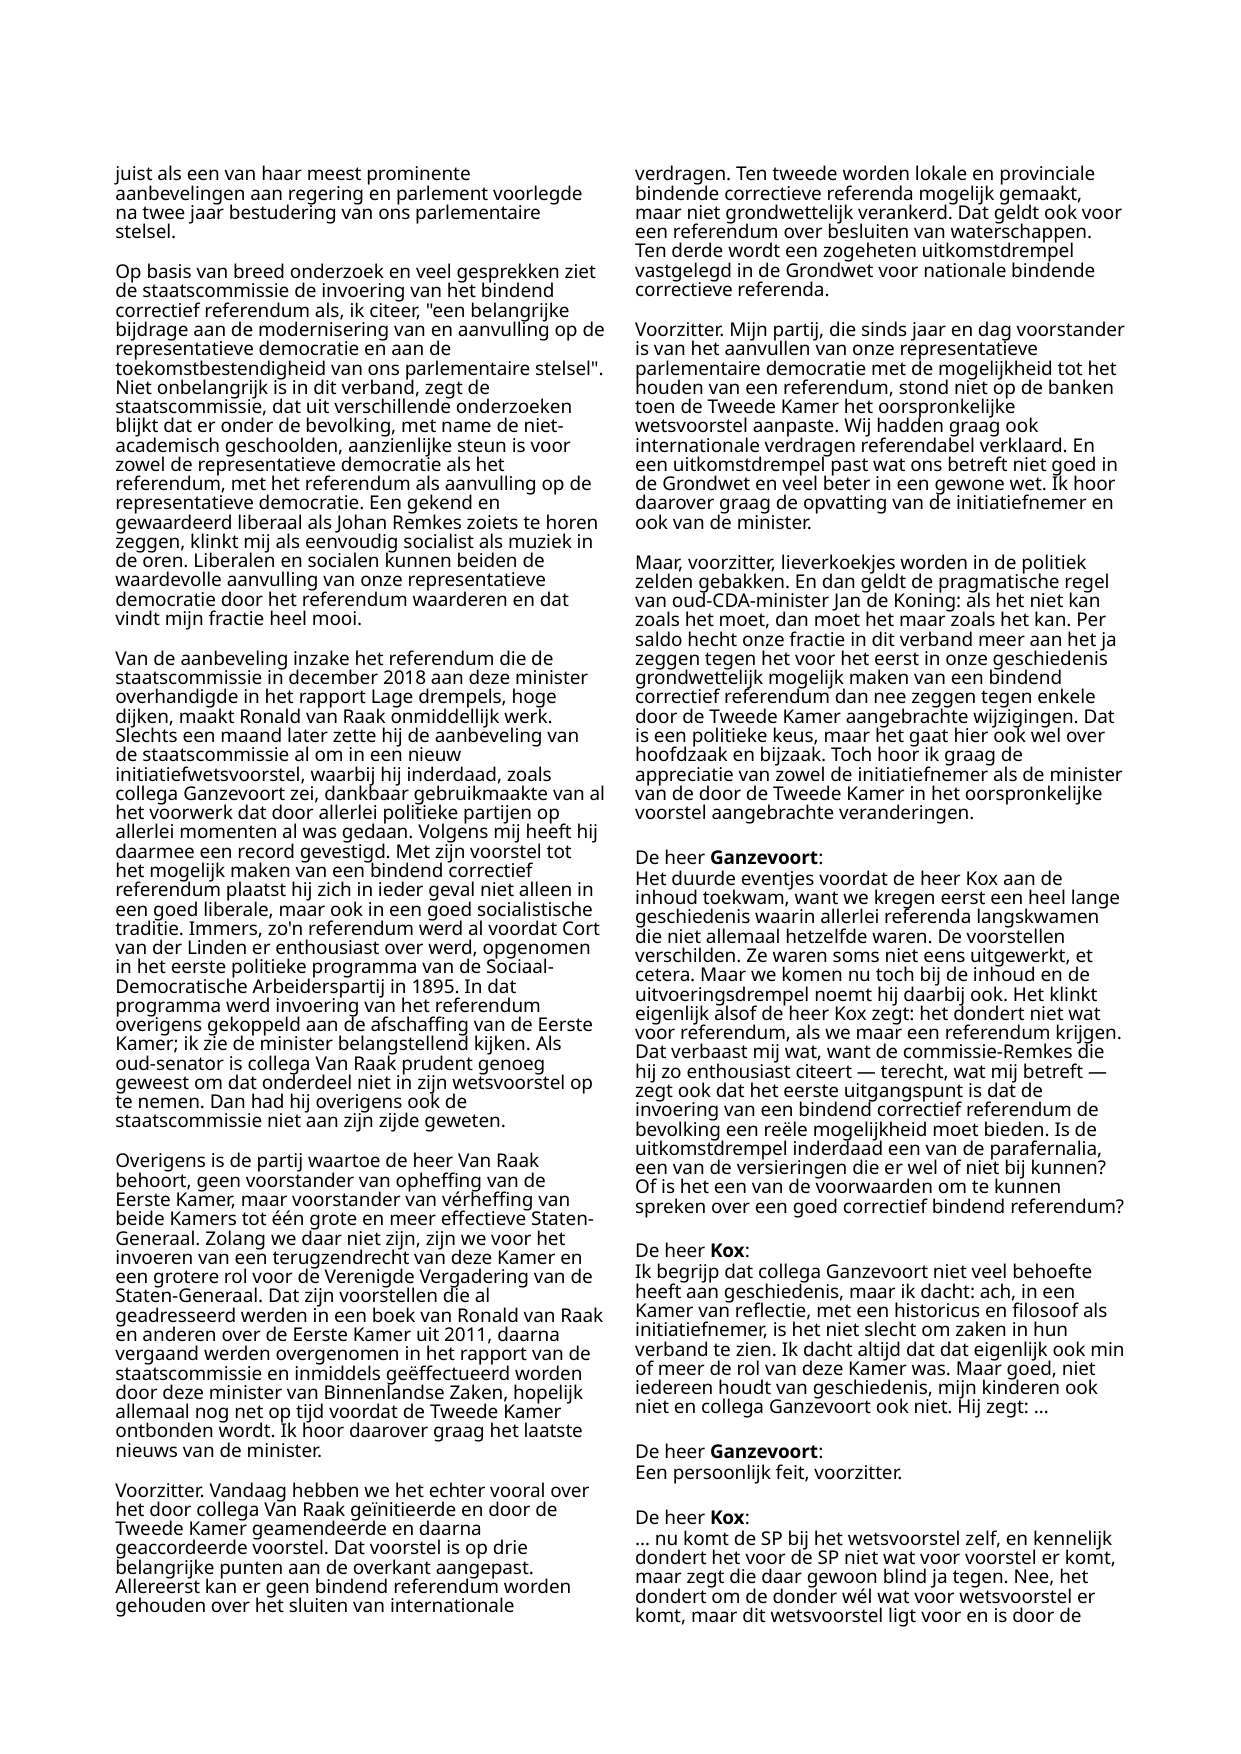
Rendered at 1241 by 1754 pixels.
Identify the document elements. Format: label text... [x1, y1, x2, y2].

text De heer Kox: [635, 1238, 1125, 1263]
text Ik begrijp dat collega Ganzevoort niet veel behoefte heeft aan geschiedenis, maar ik dacht: ach, in een Kamer van reflectie, met een historicus en filosoof als initiatiefnemer, is het niet slecht om zaken in hun verband te zien. Ik dacht altijd dat dat eigenlijk ook min of meer de rol van deze Kamer was. Maar goed, niet iedereen houdt van geschiedenis, mijn kinderen ook niet en collega Ganzevoort ook niet. Hij zegt: … [635, 1263, 1125, 1418]
text Het duurde eventjes voordat de heer Kox aan de inhoud toekwam, want we kregen eerst een heel lange geschiedenis waarin allerlei referenda langskwamen die niet allemaal hetzelfde waren. De voorstellen verschilden. Ze waren soms niet eens uitgewerkt, et cetera. Maar we komen nu toch bij de inhoud en de uitvoeringsdrempel noemt hij daarbij ook. Het klinkt eigenlijk alsof de heer Kox zegt: het dondert niet wat voor referendum, als we maar een referendum krijgen. Dat verbaast mij wat, want de commissie-Remkes die hij zo enthousiast citeert — terecht, wat mij betreft — zegt ook dat het eerste uitgangspunt is dat de invoering van een bindend correctief referendum de bevolking een reële mogelijkheid moet bieden. Is de uitkomstdrempel inderdaad een van de parafernalia, een van de versieringen die er wel of niet bij kunnen? Of is het een van de voorwaarden om te kunnen spreken over een goed correctief bindend referendum? [635, 870, 1125, 1217]
text verdragen. Ten tweede worden lokale en provinciale bindende correctieve referenda mogelijk gemaakt, maar niet grondwettelijk verankerd. Dat geldt ook voor een referendum over besluiten van waterschappen. Ten derde wordt een zogeheten uitkomstdrempel vastgelegd in de Grondwet voor nationale bindende correctieve referenda. [635, 165, 1125, 300]
text Overigens is de partij waartoe de heer Van Raak behoort, geen voorstander van opheffing van de Eerste Kamer, maar voorstander van vérheffing van beide Kamers tot één grote en meer effectieve Staten-Generaal. Zolang we daar niet zijn, zijn we voor het invoeren van een terugzendrecht van deze Kamer en een grotere rol voor de Verenigde Vergadering van de Staten-Generaal. Dat zijn voorstellen die al geadresseerd werden in een boek van Ronald van Raak en anderen over de Eerste Kamer uit 2011, daarna vergaand werden overgenomen in het rapport van de staatscommissie en inmiddels geëffectueerd worden door deze minister van Binnenlandse Zaken, hopelijk allemaal nog net op tijd voordat de Tweede Kamer ontbonden wordt. Ik hoor daarover graag het laatste nieuws van de minister. [115, 1152, 605, 1461]
text Een persoonlijk feit, voorzitter. [635, 1464, 1125, 1483]
text Van de aanbeveling inzake het referendum die de staatscommissie in december 2018 aan deze minister overhandigde in het rapport Lage drempels, hoge dijken, maakt Ronald van Raak onmiddellijk werk. Slechts een maand later zette hij de aanbeveling van de staatscommissie al om in een nieuw initiatiefwetsvoorstel, waarbij hij inderdaad, zoals collega Ganzevoort zei, dankbaar gebruikmaakte van al het voorwerk dat door allerlei politieke partijen op allerlei momenten al was gedaan. Volgens mij heeft hij daarmee een record gevestigd. Met zijn voorstel tot het mogelijk maken van een bindend correctief referendum plaatst hij zich in ieder geval niet alleen in een goed liberale, maar ook in een goed socialistische traditie. Immers, zo'n referendum werd al voordat Cort van der Linden er enthousiast over werd, opgenomen in het eerste politieke programma van de Sociaal-Democratische Arbeiderspartij in 1895. In dat programma werd invoering van het referendum overigens gekoppeld aan de afschaffing van de Eerste Kamer; ik zie de minister belangstellend kijken. Als oud-senator is collega Van Raak prudent genoeg geweest om dat onderdeel niet in zijn wetsvoorstel op te nemen. Dan had hij overigens ook de staatscommissie niet aan zijn zijde geweten. [115, 650, 605, 1132]
text Maar, voorzitter, lieverkoekjes worden in de politiek zelden gebakken. En dan geldt de pragmatische regel van oud-CDA-minister Jan de Koning: als het niet kan zoals het moet, dan moet het maar zoals het kan. Per saldo hecht onze fractie in dit verband meer aan het ja zeggen tegen het voor het eerst in onze geschiedenis grondwettelijk mogelijk maken van een bindend correctief referendum dan nee zeggen tegen enkele door de Tweede Kamer aangebrachte wijzigingen. Dat is een politieke keus, maar het gaat hier ook wel over hoofdzaak en bijzaak. Toch hoor ik graag de appreciatie van zowel de initiatiefnemer als de minister van de door de Tweede Kamer in het oorspronkelijke voorstel aangebrachte veranderingen. [635, 554, 1125, 823]
text Voorzitter. Vandaag hebben we het echter vooral over het door collega Van Raak geïnitieerde en door de Tweede Kamer geamendeerde en daarna geaccordeerde voorstel. Dat voorstel is op drie belangrijke punten aan de overkant aangepast. Allereerst kan er geen bindend referendum worden gehouden over het sluiten van internationale [115, 1482, 605, 1616]
text De heer Ganzevoort: [635, 844, 1125, 870]
text De heer Kox: [635, 1504, 1125, 1530]
text De heer Ganzevoort: [635, 1438, 1125, 1464]
text Voorzitter. Mijn partij, die sinds jaar en dag voorstander is van het aanvullen van onze representatieve parlementaire democratie met de mogelijkheid tot het houden van een referendum, stond niet op de banken toen de Tweede Kamer het oorspronkelijke wetsvoorstel aanpaste. Wij hadden graag ook internationale verdragen referendabel verklaard. En een uitkomstdrempel past wat ons betreft niet goed in de Grondwet en veel beter in een gewone wet. Ik hoor daarover graag de opvatting van de initiatiefnemer en ook van de minister. [635, 321, 1125, 533]
text Op basis van breed onderzoek en veel gesprekken ziet de staatscommissie de invoering van het bindend correctief referendum als, ik citeer, "een belangrijke bijdrage aan de modernisering van en aanvulling op de representatieve democratie en aan de toekomstbestendigheid van ons parlementaire stelsel". Niet onbelangrijk is in dit verband, zegt de staatscommissie, dat uit verschillende onderzoeken blijkt dat er onder de bevolking, met name de niet-academisch geschoolden, aanzienlijke steun is voor zowel de representatieve democratie als het referendum, met het referendum als aanvulling op de representatieve democratie. Een gekend en gewaardeerd liberaal als Johan Remkes zoiets te horen zeggen, klinkt mij als eenvoudig socialist als muziek in de oren. Liberalen en socialen kunnen beiden de waardevolle aanvulling van onze representatieve democratie door het referendum waarderen en dat vindt mijn fractie heel mooi. [115, 263, 605, 629]
text … nu komt de SP bij het wetsvoorstel zelf, en kennelijk dondert het voor de SP niet wat voor voorstel er komt, maar zegt die daar gewoon blind ja tegen. Nee, het dondert om de donder wél wat voor wetsvoorstel er komt, maar dit wetsvoorstel ligt voor en is door de [635, 1530, 1125, 1626]
text juist als een van haar meest prominente aanbevelingen aan regering en parlement voorlegde na twee jaar bestudering van ons parlementaire stelsel. [115, 165, 605, 242]
